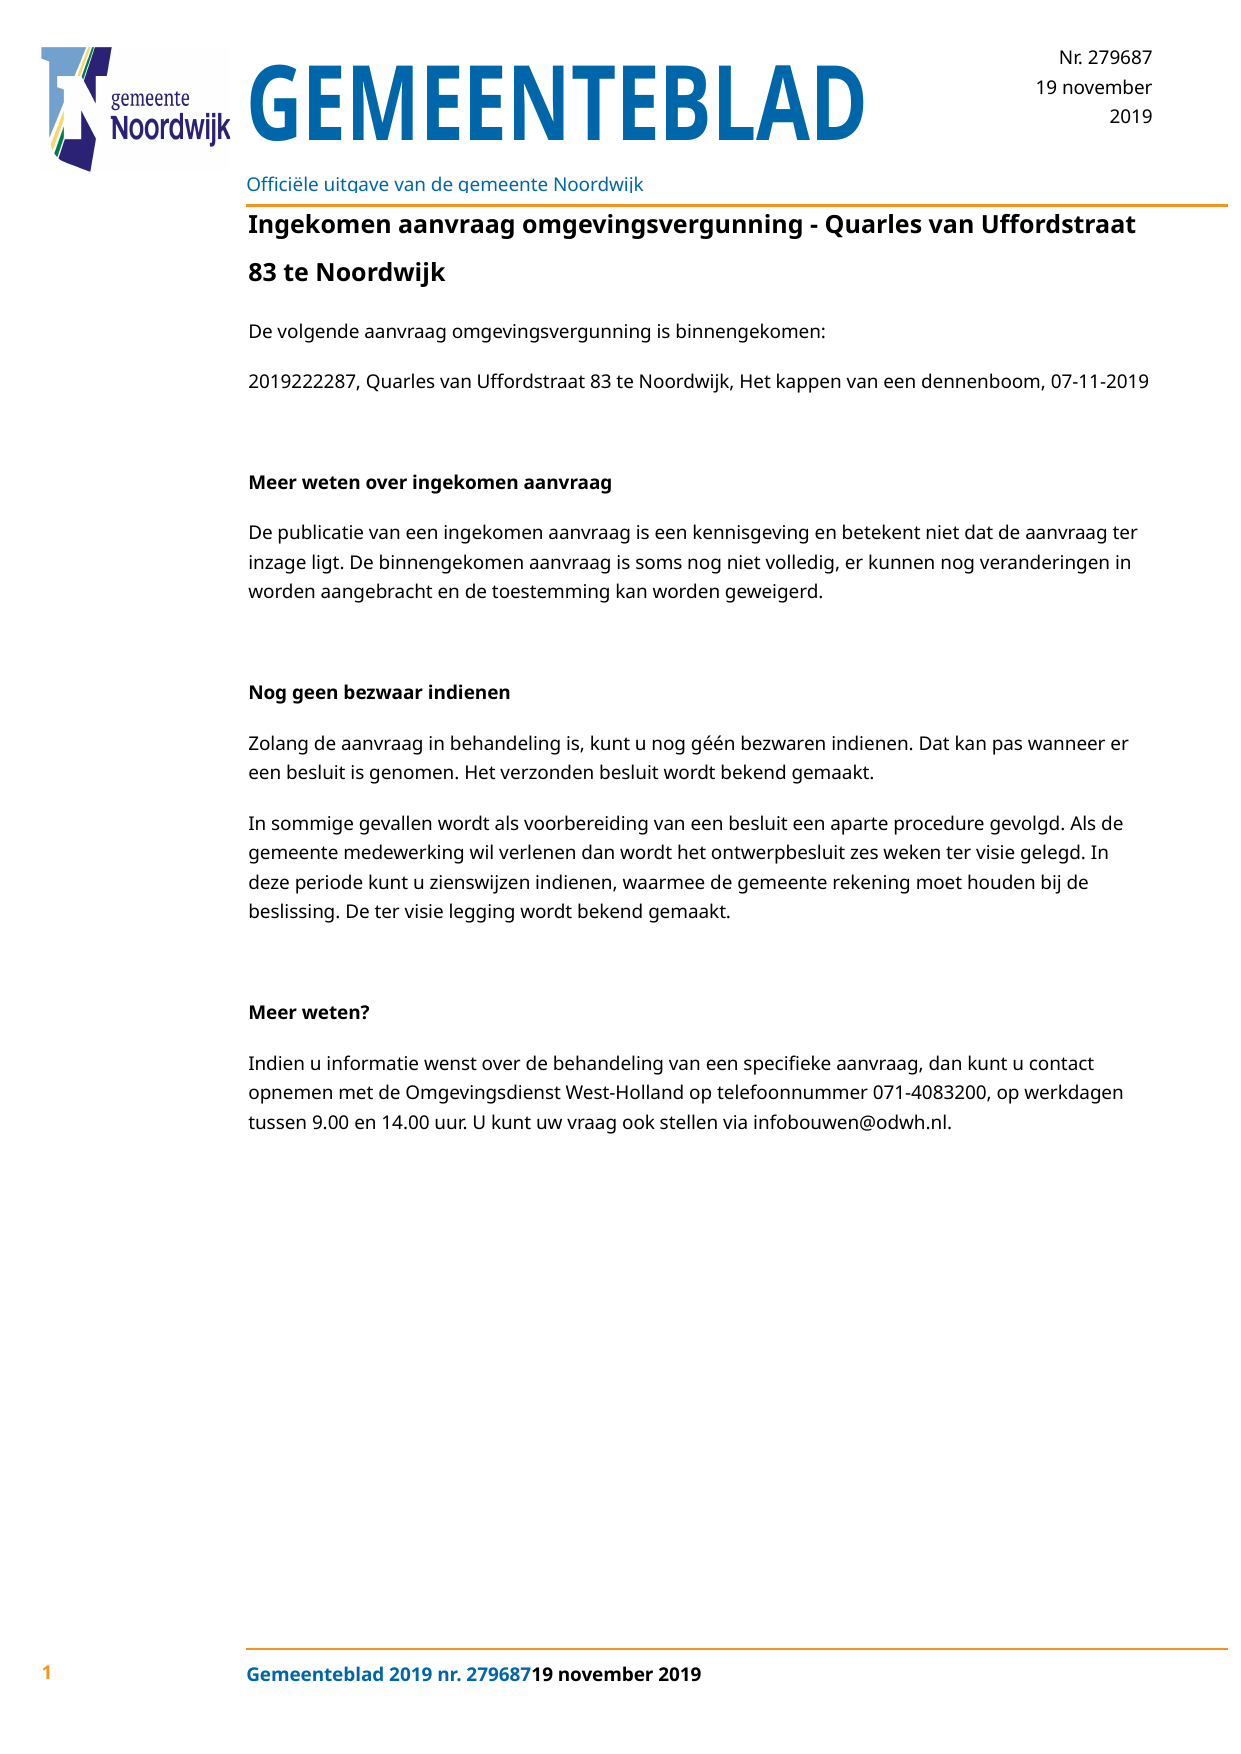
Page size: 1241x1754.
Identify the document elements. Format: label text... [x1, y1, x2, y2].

picture [41, 47, 231, 172]
text Nog geen bezwaar indienen [248, 679, 1152, 705]
text De volgende aanvraag omgevingsvergunning is binnengekomen: [248, 318, 1152, 344]
text Meer weten over ingekomen aanvraag [248, 469, 1152, 495]
text Ingekomen aanvraag omgevingsvergunning - Quarles van Uffordstraat 83 te Noordwijk [248, 207, 1152, 288]
text Indien u informatie wenst over de behandeling van een specifieke aanvraag, dan kunt u contact opnemen met de Omgevingsdienst West-Holland op telefoonnummer 071-4083200, op werkdagen tussen 9.00 en 14.00 uur. U kunt uw vraag ook stellen via infobouwen@odwh.nl. [248, 1050, 1152, 1135]
text 2019222287, Quarles van Uffordstraat 83 te Noordwijk, Het kappen van een dennenboom, 07-11-2019 [248, 368, 1152, 394]
text In sommige gevallen wordt als voorbereiding van een besluit een aparte procedure gevolgd. Als de gemeente medewerking wil verlenen dan wordt het ontwerpbesluit zes weken ter visie gelegd. In deze periode kunt u zienswijzen indienen, waarmee de gemeente rekening moet houden bij de beslissing. De ter visie legging wordt bekend gemaakt. [248, 810, 1152, 924]
text Meer weten? [248, 999, 1152, 1025]
text De publicatie van een ingekomen aanvraag is een kennisgeving en betekent niet dat de aanvraag ter inzage ligt. De binnengekomen aanvraag is soms nog niet volledig, er kunnen nog veranderingen in worden aangebracht en de toestemming kan worden geweigerd. [248, 519, 1152, 604]
text Zolang de aanvraag in behandeling is, kunt u nog géén bezwaren indienen. Dat kan pas wanneer er een besluit is genomen. Het verzonden besluit wordt bekend gemaakt. [248, 730, 1152, 785]
